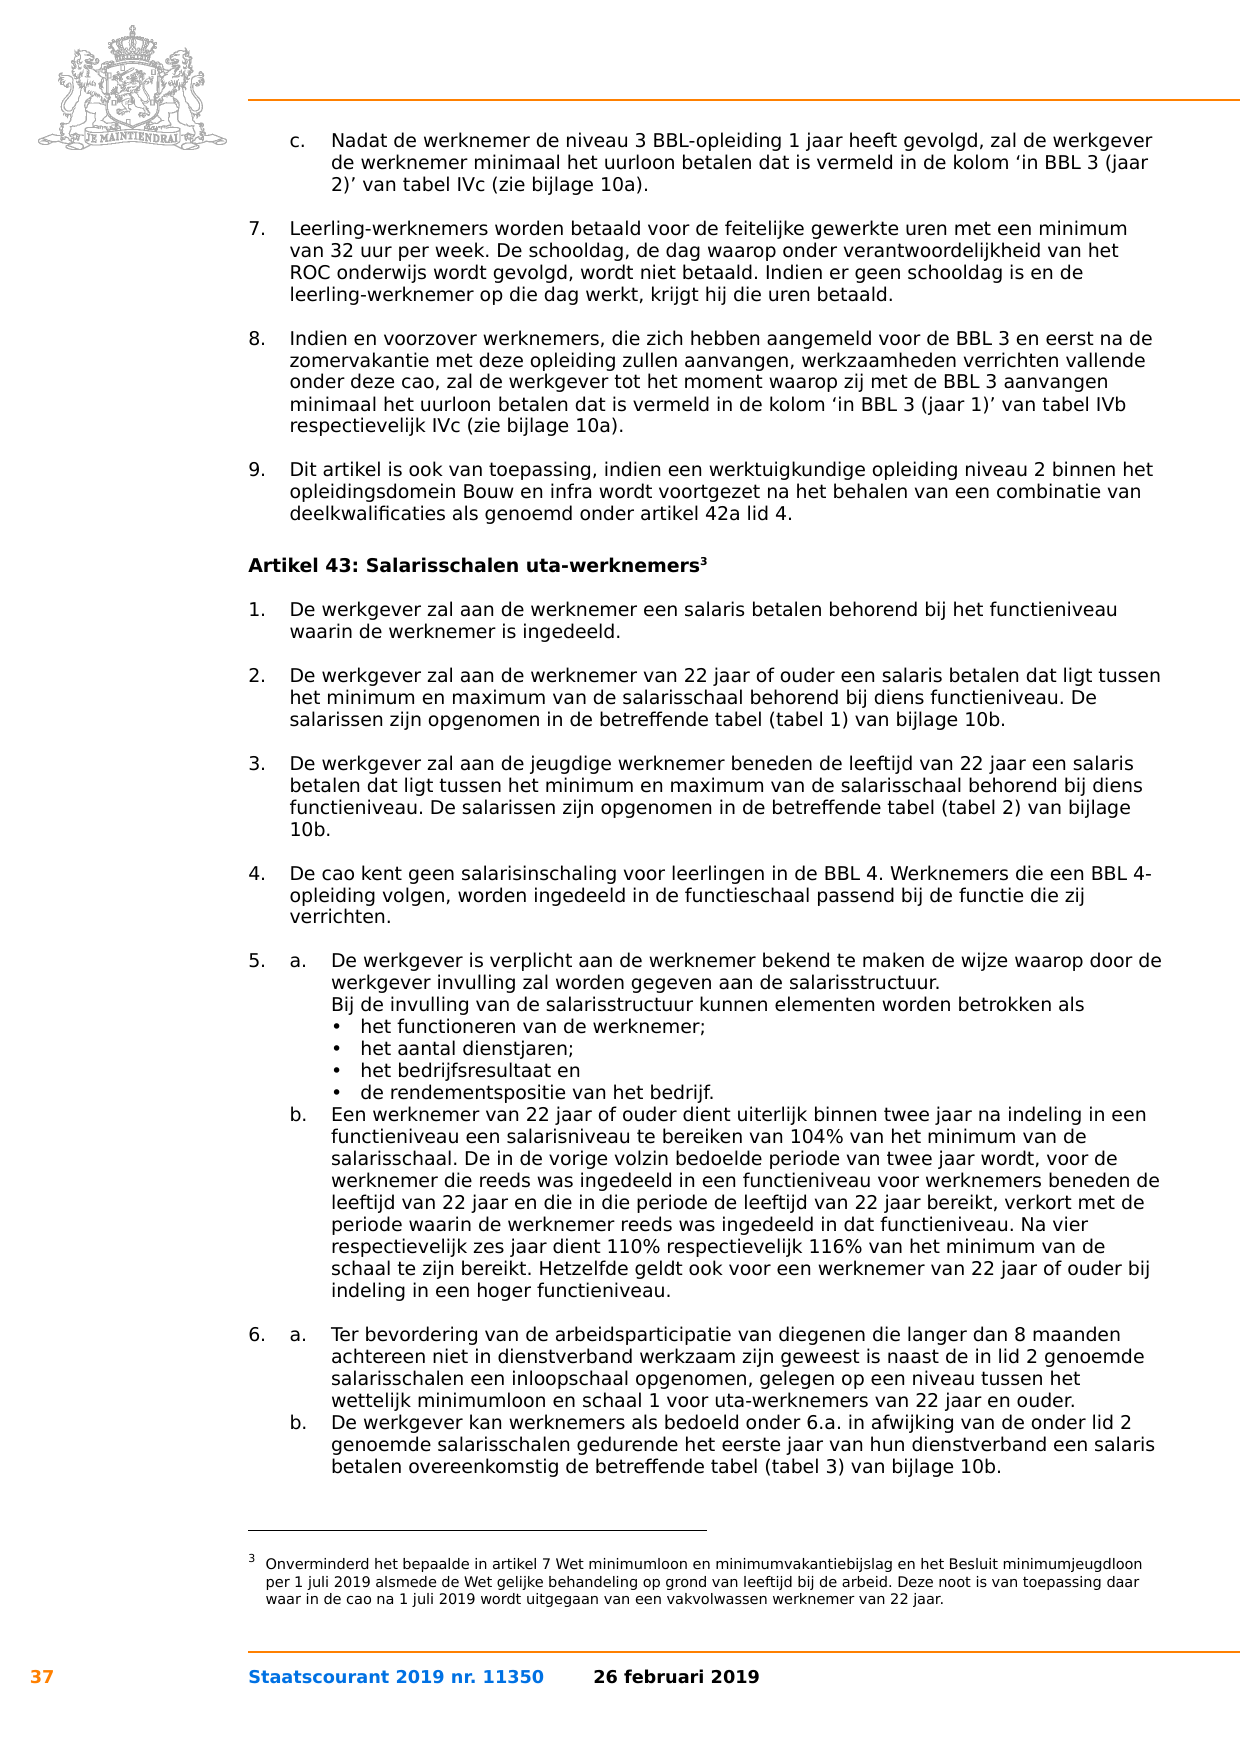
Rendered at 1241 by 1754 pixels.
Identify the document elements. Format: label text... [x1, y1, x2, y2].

text 3. De werkgever zal aan de jeugdige werknemer beneden de leeftijd van 22 jaar een salaris betalen dat ligt tussen het minimum en maximum van de salarisschaal behorend bij diens functieniveau. De salarissen zijn opgenomen in de betreffende tabel (tabel 2) van bijlage 10b. [248, 753, 1163, 841]
subtitle Artikel 43: Salarisschalen uta-werknemers [248, 555, 1163, 577]
text • het functioneren van de werknemer; [331, 1016, 1163, 1038]
text • het aantal dienstjaren; [331, 1038, 1163, 1060]
text 8. Indien en voorzover werknemers, die zich hebben aangemeld voor de BBL 3 en eerst na de zomervakantie met deze opleiding zullen aanvangen, werkzaamheden verrichten vallende onder deze cao, zal de werkgever tot het moment waarop zij met de BBL 3 aanvangen minimaal het uurloon betalen dat is vermeld in de kolom ‘in BBL 3 (jaar 1)’ van tabel IVb respectievelijk IVc (zie bijlage 10a). [248, 327, 1163, 437]
text b. De werkgever kan werknemers als bedoeld onder 6.a. in afwijking van de onder lid 2 genoemde salarisschalen gedurende het eerste jaar van hun dienstverband een salaris betalen overeenkomstig de betreffende tabel (tabel 3) van bijlage 10b. [289, 1412, 1163, 1478]
text b. Een werknemer van 22 jaar of ouder dient uiterlijk binnen twee jaar na indeling in een functieniveau een salarisniveau te bereiken van 104% van het minimum van de salarisschaal. De in de vorige volzin bedoelde periode van twee jaar wordt, voor de werknemer die reeds was ingedeeld in een functieniveau voor werknemers beneden de leeftijd van 22 jaar en die in die periode de leeftijd van 22 jaar bereikt, verkort met de periode waarin de werknemer reeds was ingedeeld in dat functieniveau. Na vier respectievelijk zes jaar dient 110% respectievelijk 116% van het minimum van de schaal te zijn bereikt. Hetzelfde geldt ook voor een werknemer van 22 jaar of ouder bij indeling in een hoger functieniveau. [289, 1104, 1163, 1302]
text 4. De cao kent geen salarisinschaling voor leerlingen in de BBL 4. Werknemers die een BBL 4-opleiding volgen, worden ingedeeld in de functieschaal passend bij de functie die zij verrichten. [248, 862, 1163, 928]
text • het bedrijfsresultaat en [331, 1060, 1163, 1082]
picture [38, 25, 227, 150]
text 7. Leerling-werknemers worden betaald voor de feitelijke gewerkte uren met een minimum van 32 uur per week. De schooldag, de dag waarop onder verantwoordelijkheid van het ROC onderwijs wordt gevolgd, wordt niet betaald. Indien er geen schooldag is en de leerling-werknemer op die dag werkt, krijgt hij die uren betaald. [248, 218, 1163, 306]
text 9. Dit artikel is ook van toepassing, indien een werktuigkundige opleiding niveau 2 binnen het opleidingsdomein Bouw en infra wordt voortgezet na het behalen van een combinatie van deelkwalificaties als genoemd onder artikel 42a lid 4. [248, 459, 1163, 525]
text Bij de invulling van de salarisstructuur kunnen elementen worden betrokken als [331, 994, 1163, 1016]
text 1. De werkgever zal aan de werknemer een salaris betalen behorend bij het functieniveau waarin de werknemer is ingedeeld. [248, 599, 1163, 643]
text • de rendementspositie van het bedrijf. [331, 1082, 1163, 1104]
text 6. a. Ter bevordering van de arbeidsparticipatie van diegenen die langer dan 8 maanden achtereen niet in dienstverband werkzaam zijn geweest is naast de in lid 2 genoemde salarisschalen een inloopschaal opgenomen, gelegen op een niveau tussen het wettelijk minimumloon en schaal 1 voor uta-werknemers van 22 jaar en ouder. [248, 1324, 1163, 1412]
text c. Nadat de werknemer de niveau 3 BBL-opleiding 1 jaar heeft gevolgd, zal de werkgever de werknemer minimaal het uurloon betalen dat is vermeld in de kolom ‘in BBL 3 (jaar 2)’ van tabel IVc (zie bijlage 10a). [289, 130, 1163, 196]
text Onverminderd het bepaalde in artikel 7 Wet minimumloon en minimumvakantiebijslag en het Besluit minimumjeugdloon per 1 juli 2019 alsmede de Wet gelijke behandeling op grond van leeftijd bij de arbeid. Deze noot is van toepassing daar waar in de cao na 1 juli 2019 wordt uitgegaan van een vakvolwassen werknemer van 22 jaar. [248, 1552, 1163, 1608]
text 2. De werkgever zal aan de werknemer van 22 jaar of ouder een salaris betalen dat ligt tussen het minimum en maximum van de salarisschaal behorend bij diens functieniveau. De salarissen zijn opgenomen in de betreffende tabel (tabel 1) van bijlage 10b. [248, 665, 1163, 731]
text 5. a. De werkgever is verplicht aan de werknemer bekend te maken de wijze waarop door de werkgever invulling zal worden gegeven aan de salarisstructuur. [248, 950, 1163, 994]
